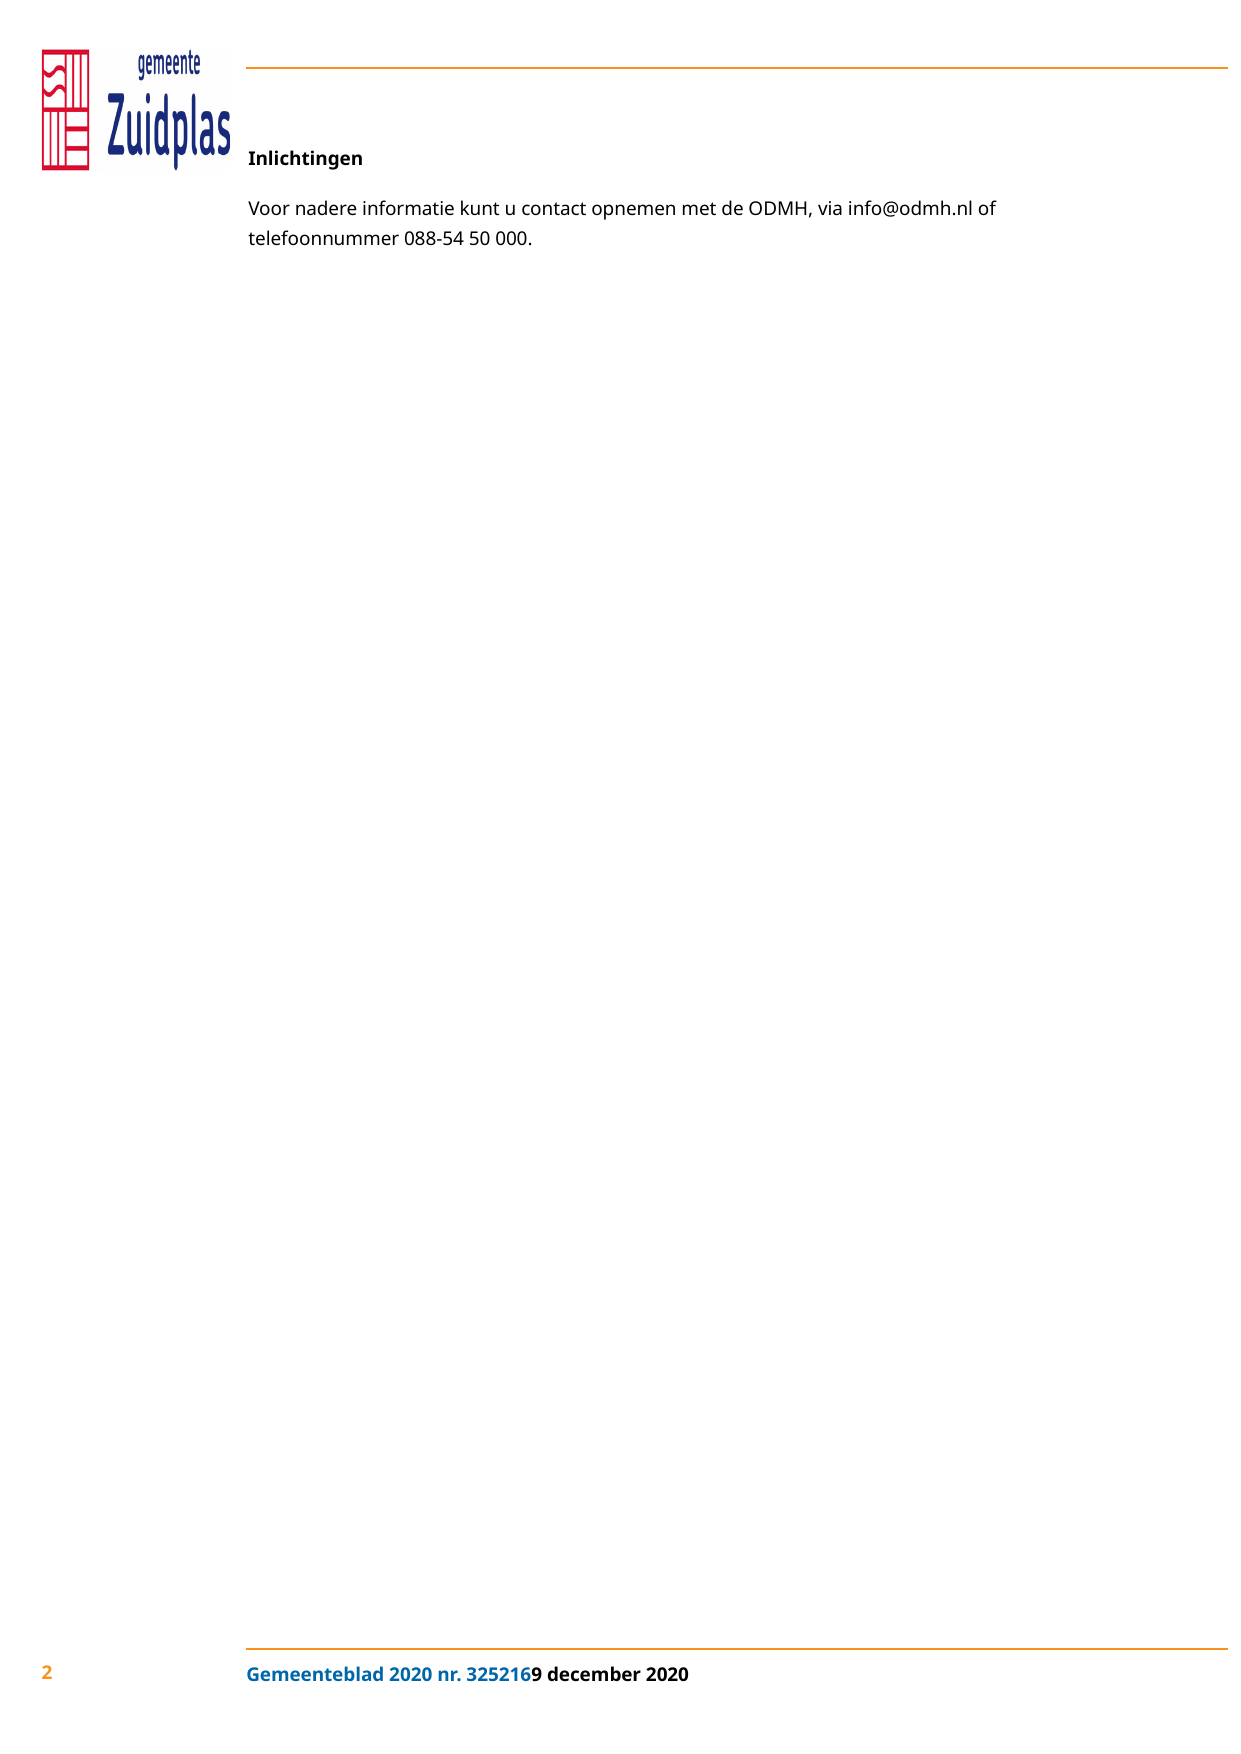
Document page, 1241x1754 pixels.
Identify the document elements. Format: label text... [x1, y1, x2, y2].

picture [41, 47, 231, 172]
text Inlichtingen [248, 145, 1152, 171]
text Voor nadere informatie kunt u contact opnemen met de ODMH, via info@odmh.nl of telefoonnummer 088-54 50 000. [248, 196, 1152, 251]
